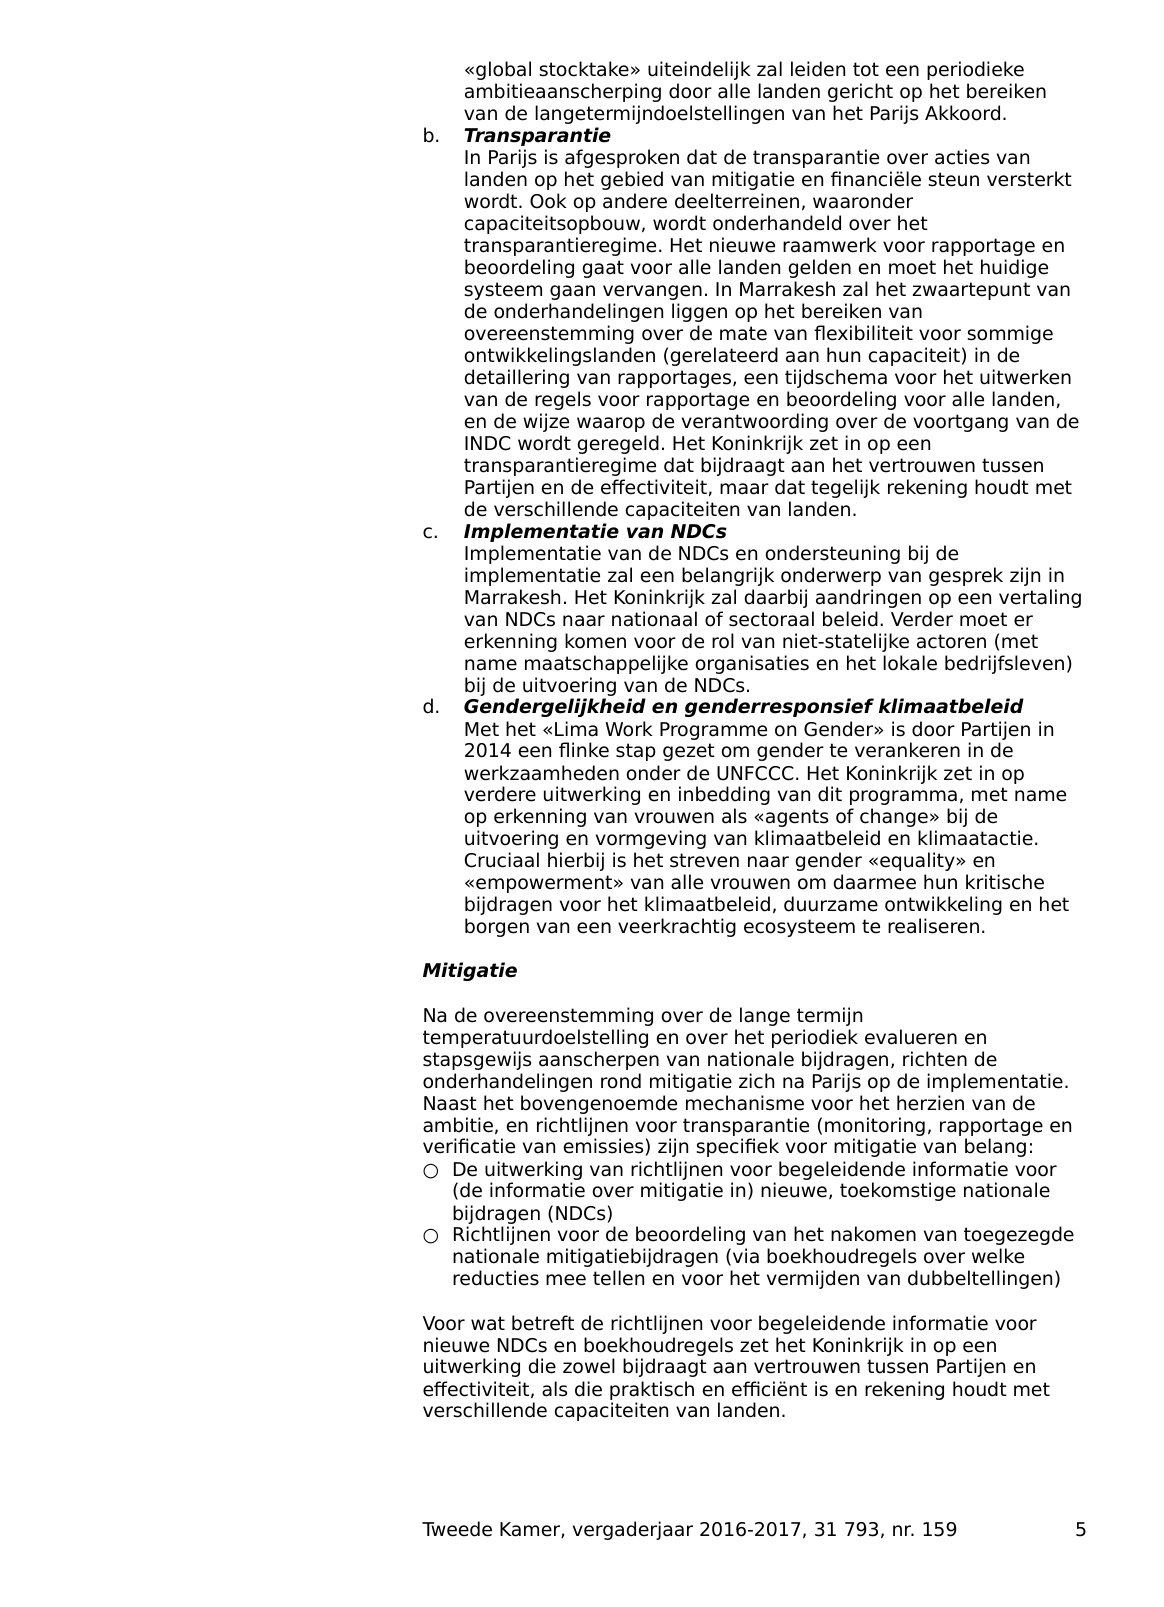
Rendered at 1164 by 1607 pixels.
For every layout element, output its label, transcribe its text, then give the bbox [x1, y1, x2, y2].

text Implementatie van de NDCs en ondersteuning bij de implementatie zal een belangrijk onderwerp van gesprek zijn in Marrakesh. Het Koninkrijk zal daarbij aandringen op een vertaling van NDCs naar nationaal of sectoraal beleid. Verder moet er erkenning komen voor de rol van niet-statelijke actoren (met name maatschappelijke organisaties en het lokale bedrijfsleven) bij de uitvoering van de NDCs. [464, 543, 1087, 696]
subtitle Mitigatie [422, 960, 1087, 982]
text ○ Richtlijnen voor de beoordeling van het nakomen van toegezegde nationale mitigatiebijdragen (via boekhoudregels over welke reducties mee tellen en voor het vermijden van dubbeltellingen) [422, 1224, 1087, 1290]
text In Parijs is afgesproken dat de transparantie over acties van landen op het gebied van mitigatie en financiële steun versterkt wordt. Ook op andere deelterreinen, waaronder capaciteitsopbouw, wordt onderhandeld over het transparantieregime. Het nieuwe raamwerk voor rapportage en beoordeling gaat voor alle landen gelden en moet het huidige systeem gaan vervangen. In Marrakesh zal het zwaartepunt van de onderhandelingen liggen op het bereiken van overeenstemming over de mate van flexibiliteit voor sommige ontwikkelingslanden (gerelateerd aan hun capaciteit) in de detaillering van rapportages, een tijdschema voor het uitwerken van de regels voor rapportage en beoordeling voor alle landen, en de wijze waarop de verantwoording over de voortgang van de INDC wordt geregeld. Het Koninkrijk zet in op een transparantieregime dat bijdraagt aan het vertrouwen tussen Partijen en de effectiviteit, maar dat tegelijk rekening houdt met de verschillende capaciteiten van landen. [464, 147, 1087, 521]
text b. Transparantie [422, 125, 1087, 147]
text ○ De uitwerking van richtlijnen voor begeleidende informatie voor (de informatie over mitigatie in) nieuwe, toekomstige nationale bijdragen (NDCs) [422, 1158, 1087, 1224]
text Na de overeenstemming over de lange termijn temperatuurdoelstelling en over het periodiek evalueren en stapsgewijs aanscherpen van nationale bijdragen, richten de onderhandelingen rond mitigatie zich na Parijs op de implementatie. Naast het bovengenoemde mechanisme voor het herzien van de ambitie, en richtlijnen voor transparantie (monitoring, rapportage en verificatie van emissies) zijn specifiek voor mitigatie van belang: [422, 1004, 1087, 1158]
text c. Implementatie van NDCs [422, 521, 1087, 543]
text d. Gendergelijkheid en genderresponsief klimaatbeleid [422, 696, 1087, 718]
text Met het «Lima Work Programme on Gender» is door Partijen in 2014 een flinke stap gezet om gender te verankeren in de werkzaamheden onder de UNFCCC. Het Koninkrijk zet in op verdere uitwerking en inbedding van dit programma, met name op erkenning van vrouwen als «agents of change» bij de uitvoering en vormgeving van klimaatbeleid en klimaatactie. Cruciaal hierbij is het streven naar gender «equality» en «empowerment» van alle vrouwen om daarmee hun kritische bijdragen voor het klimaatbeleid, duurzame ontwikkeling en het borgen van een veerkrachtig ecosysteem te realiseren. [464, 718, 1087, 938]
text Voor wat betreft de richtlijnen voor begeleidende informatie voor nieuwe NDCs en boekhoudregels zet het Koninkrijk in op een uitwerking die zowel bijdraagt aan vertrouwen tussen Partijen en effectiviteit, als die praktisch en efficiënt is en rekening houdt met verschillende capaciteiten van landen. [422, 1312, 1087, 1422]
text «global stocktake» uiteindelijk zal leiden tot een periodieke ambitieaanscherping door alle landen gericht op het bereiken van de langetermijndoelstellingen van het Parijs Akkoord. [464, 59, 1087, 125]
